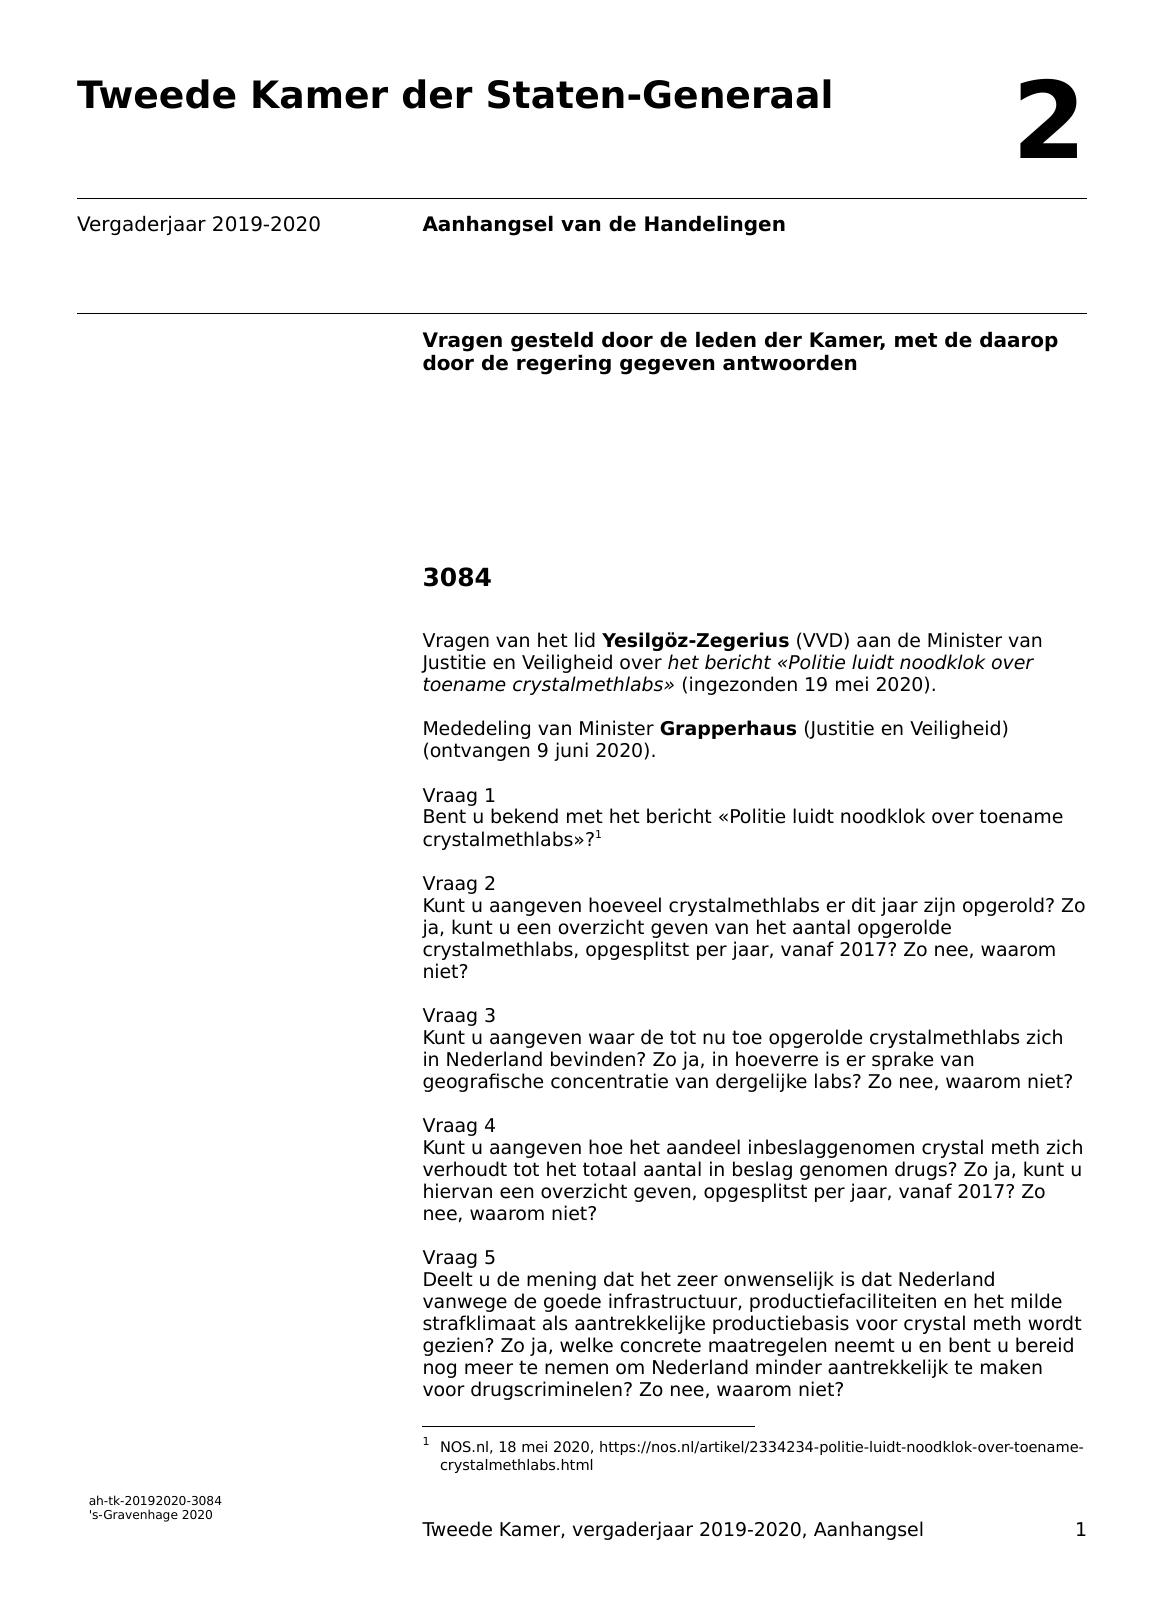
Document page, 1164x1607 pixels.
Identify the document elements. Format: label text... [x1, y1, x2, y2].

text Vraag 5 [422, 1247, 1087, 1269]
text Vraag 2 [422, 873, 1087, 894]
table_header Tweede Kamer der Staten-Generaal [77, 59, 886, 198]
text Vraag 1 [422, 784, 1087, 806]
text ah-tk-20192020-3084 [88, 1494, 323, 1508]
text Vraag 3 [422, 1005, 1087, 1027]
table_header 2 [886, 59, 1087, 198]
text 3084 [422, 563, 1087, 592]
text Bent u bekend met het bericht «Politie luidt noodklok over toename crystalmethlabs»? [422, 806, 1087, 850]
text Vraag 4 [422, 1115, 1087, 1137]
text Vragen van het lid Yesilgöz-Zegerius (VVD) aan de Minister van Justitie en Veiligheid over het bericht «Politie luidt noodklok over toename crystalmethlabs» (ingezonden 19 mei 2020). [422, 630, 1087, 696]
table_cell Vergaderjaar 2019-2020 [77, 199, 422, 313]
table_cell Aanhangsel van de Handelingen [422, 199, 1087, 313]
text Deelt u de mening dat het zeer onwenselijk is dat Nederland vanwege de goede infrastructuur, productiefaciliteiten en het milde strafklimaat als aantrekkelijke productiebasis voor crystal meth wordt gezien? Zo ja, welke concrete maatregelen neemt u en bent u bereid nog meer te nemen om Nederland minder aantrekkelijk te maken voor drugscriminelen? Zo nee, waarom niet? [422, 1269, 1087, 1401]
text Kunt u aangeven waar de tot nu toe opgerolde crystalmethlabs zich in Nederland bevinden? Zo ja, in hoeverre is er sprake van geografische concentratie van dergelijke labs? Zo nee, waarom niet? [422, 1027, 1087, 1093]
text NOS.nl, 18 mei 2020, https://nos.nl/artikel/2334234-politie-luidt-noodklok-over-toename-crystalmethlabs.html [422, 1435, 1087, 1474]
table_cell [77, 314, 422, 375]
text Kunt u aangeven hoeveel crystalmethlabs er dit jaar zijn opgerold? Zo ja, kunt u een overzicht geven van het aantal opgerolde crystalmethlabs, opgesplitst per jaar, vanaf 2017? Zo nee, waarom niet? [422, 894, 1087, 982]
table_cell Vragen gesteld door de leden der Kamer, met de daarop door de regering gegeven antwoorden [422, 314, 1087, 375]
text 's-Gravenhage 2020 [88, 1508, 323, 1522]
text Mededeling van Minister Grapperhaus (Justitie en Veiligheid) (ontvangen 9 juni 2020). [422, 718, 1087, 762]
text Kunt u aangeven hoe het aandeel inbeslaggenomen crystal meth zich verhoudt tot het totaal aantal in beslag genomen drugs? Zo ja, kunt u hiervan een overzicht geven, opgesplitst per jaar, vanaf 2017? Zo nee, waarom niet? [422, 1137, 1087, 1225]
